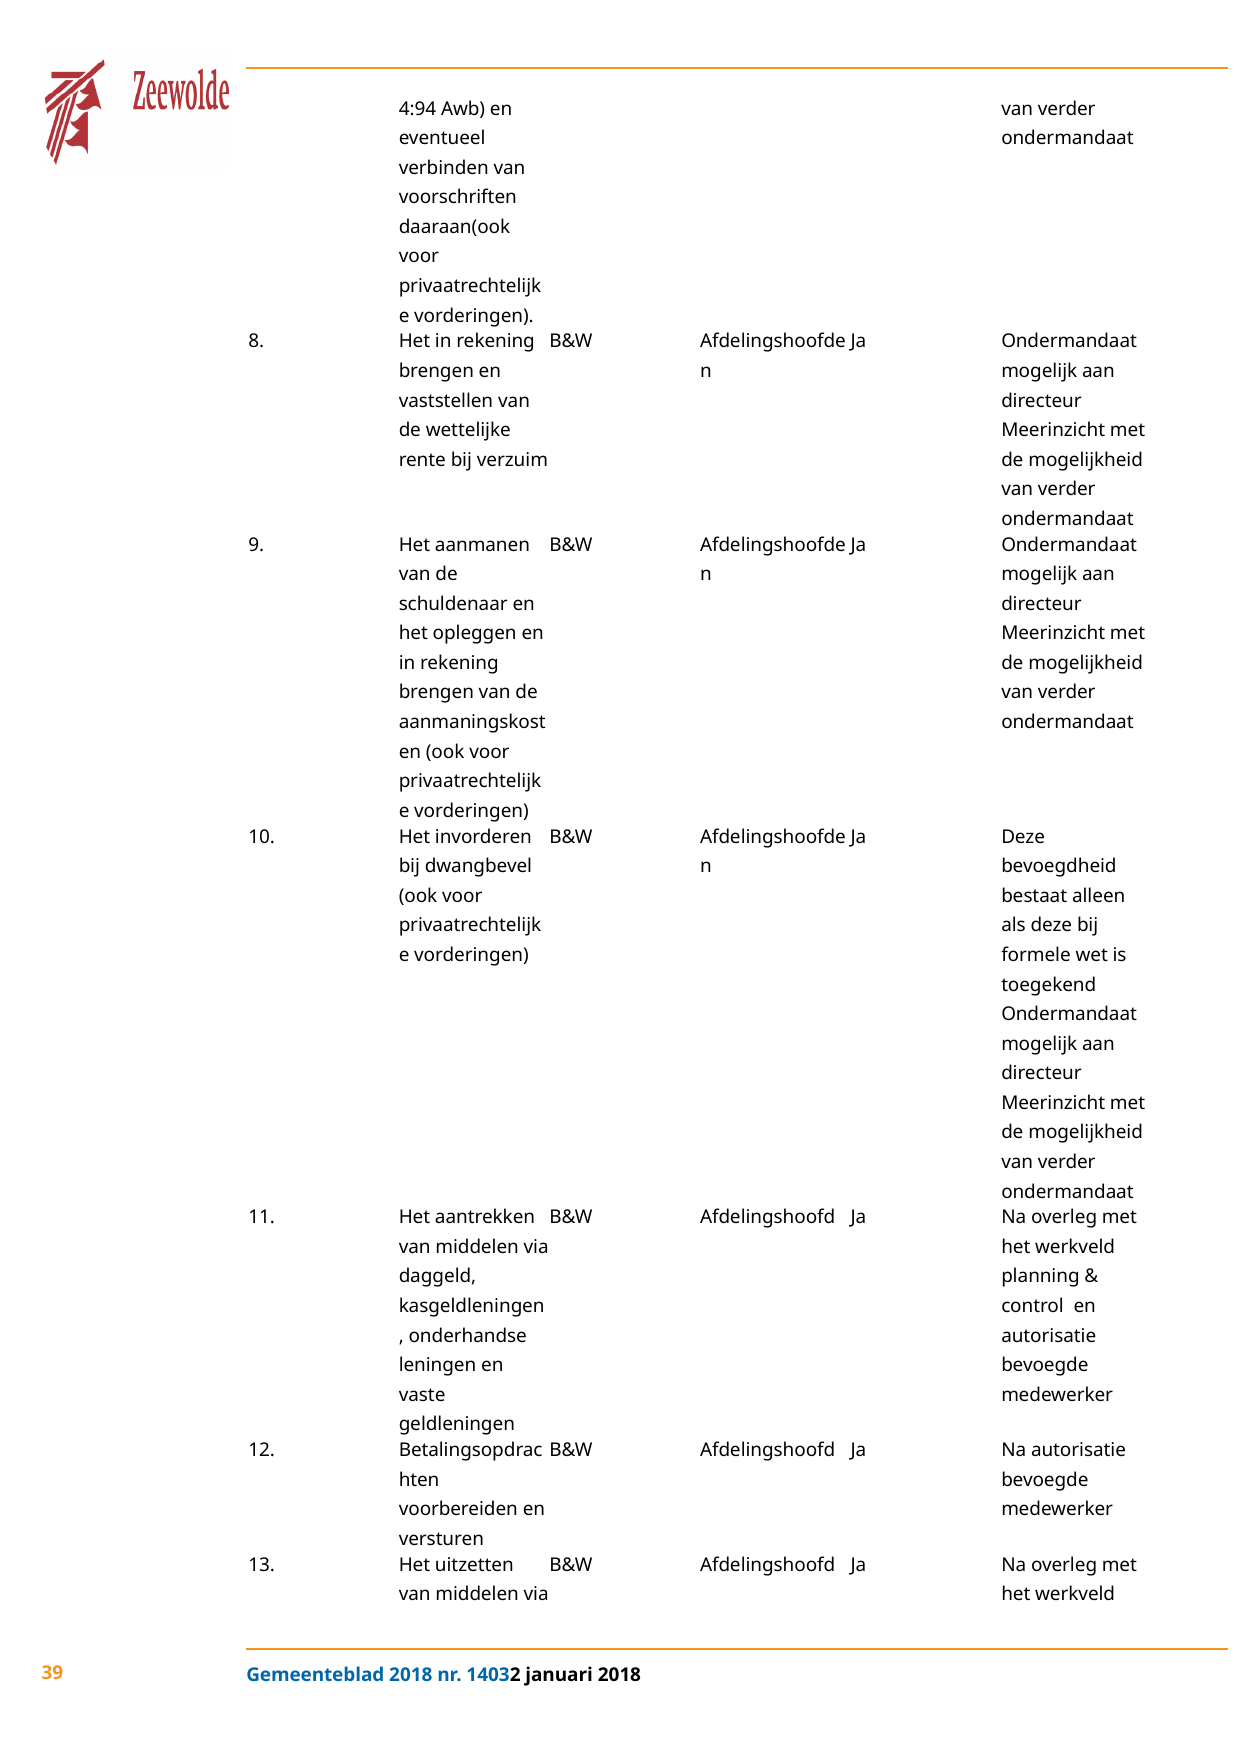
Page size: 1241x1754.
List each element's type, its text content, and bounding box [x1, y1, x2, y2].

table_cell B&W [549, 328, 700, 531]
table_cell B&W [549, 1204, 700, 1436]
table_cell [248, 1204, 398, 1436]
table_cell Afdelingshoofden [700, 328, 850, 531]
table_cell B&W [549, 531, 700, 823]
table_cell [248, 1551, 398, 1606]
table_cell B&W [549, 1551, 700, 1606]
table_cell Ondermandaat mogelijk aan directeur Meerinzicht met de mogelijkheid van verder ondermandaat [1001, 328, 1152, 531]
table_cell van verder ondermandaat [1001, 95, 1152, 328]
table_cell Ja [850, 1551, 1001, 1606]
table_cell 4:94 Awb) en eventueel verbinden van voorschriften daaraan(ook voor privaatrechtelijke vorderingen). [399, 95, 549, 328]
table_cell Deze bevoegdheid bestaat alleen als deze bij formele wet is toegekend Ondermandaat mogelijk aan directeur Meerinzicht met de mogelijkheid van verder ondermandaat [1001, 823, 1152, 1203]
table_cell [248, 95, 398, 328]
table_cell Afdelingshoofd [700, 1551, 850, 1606]
table_cell Betalingsopdrachten voorbereiden en versturen [399, 1436, 549, 1551]
table_cell Het uitzetten van middelen via [399, 1551, 549, 1606]
table_cell [700, 95, 850, 328]
table_cell Het in rekening brengen en vaststellen van de wettelijke rente bij verzuim [399, 328, 549, 531]
table_cell B&W [549, 823, 700, 1203]
table_cell 9. [248, 531, 398, 823]
table_cell Ondermandaat mogelijk aan directeur Meerinzicht met de mogelijkheid van verder ondermandaat [1001, 531, 1152, 823]
table_cell 8. [248, 328, 398, 531]
table_cell Ja [850, 531, 1001, 823]
picture [41, 47, 231, 172]
table_cell [248, 1436, 398, 1551]
table_cell Ja [850, 328, 1001, 531]
table_cell Na overleg met het werkveld planning & control en autorisatie bevoegde medewerker [1001, 1204, 1152, 1436]
table_cell Afdelingshoofd [700, 1204, 850, 1436]
table_cell Afdelingshoofden [700, 531, 850, 823]
table_cell Afdelingshoofd [700, 1436, 850, 1551]
table_cell Het aantrekken van middelen via daggeld, kasgeldleningen, onderhandse leningen en vaste geldleningen [399, 1204, 549, 1436]
table_cell Na autorisatie bevoegde medewerker [1001, 1436, 1152, 1551]
table_cell Ja [850, 1436, 1001, 1551]
table_cell Ja [850, 823, 1001, 1203]
table_cell Afdelingshoofden [700, 823, 850, 1203]
table_cell [850, 95, 1001, 328]
table_cell Het aanmanen van de schuldenaar en het opleggen en in rekening brengen van de aanmaningskosten (ook voor privaatrechtelijke vorderingen) [399, 531, 549, 823]
table_cell [248, 823, 398, 1203]
table_cell Na overleg met het werkveld [1001, 1551, 1152, 1606]
table_cell Ja [850, 1204, 1001, 1436]
table_cell [549, 95, 700, 328]
table_cell Het invorderen bij dwangbevel (ook voor privaatrechtelijke vorderingen) [399, 823, 549, 1203]
table_cell B&W [549, 1436, 700, 1551]
